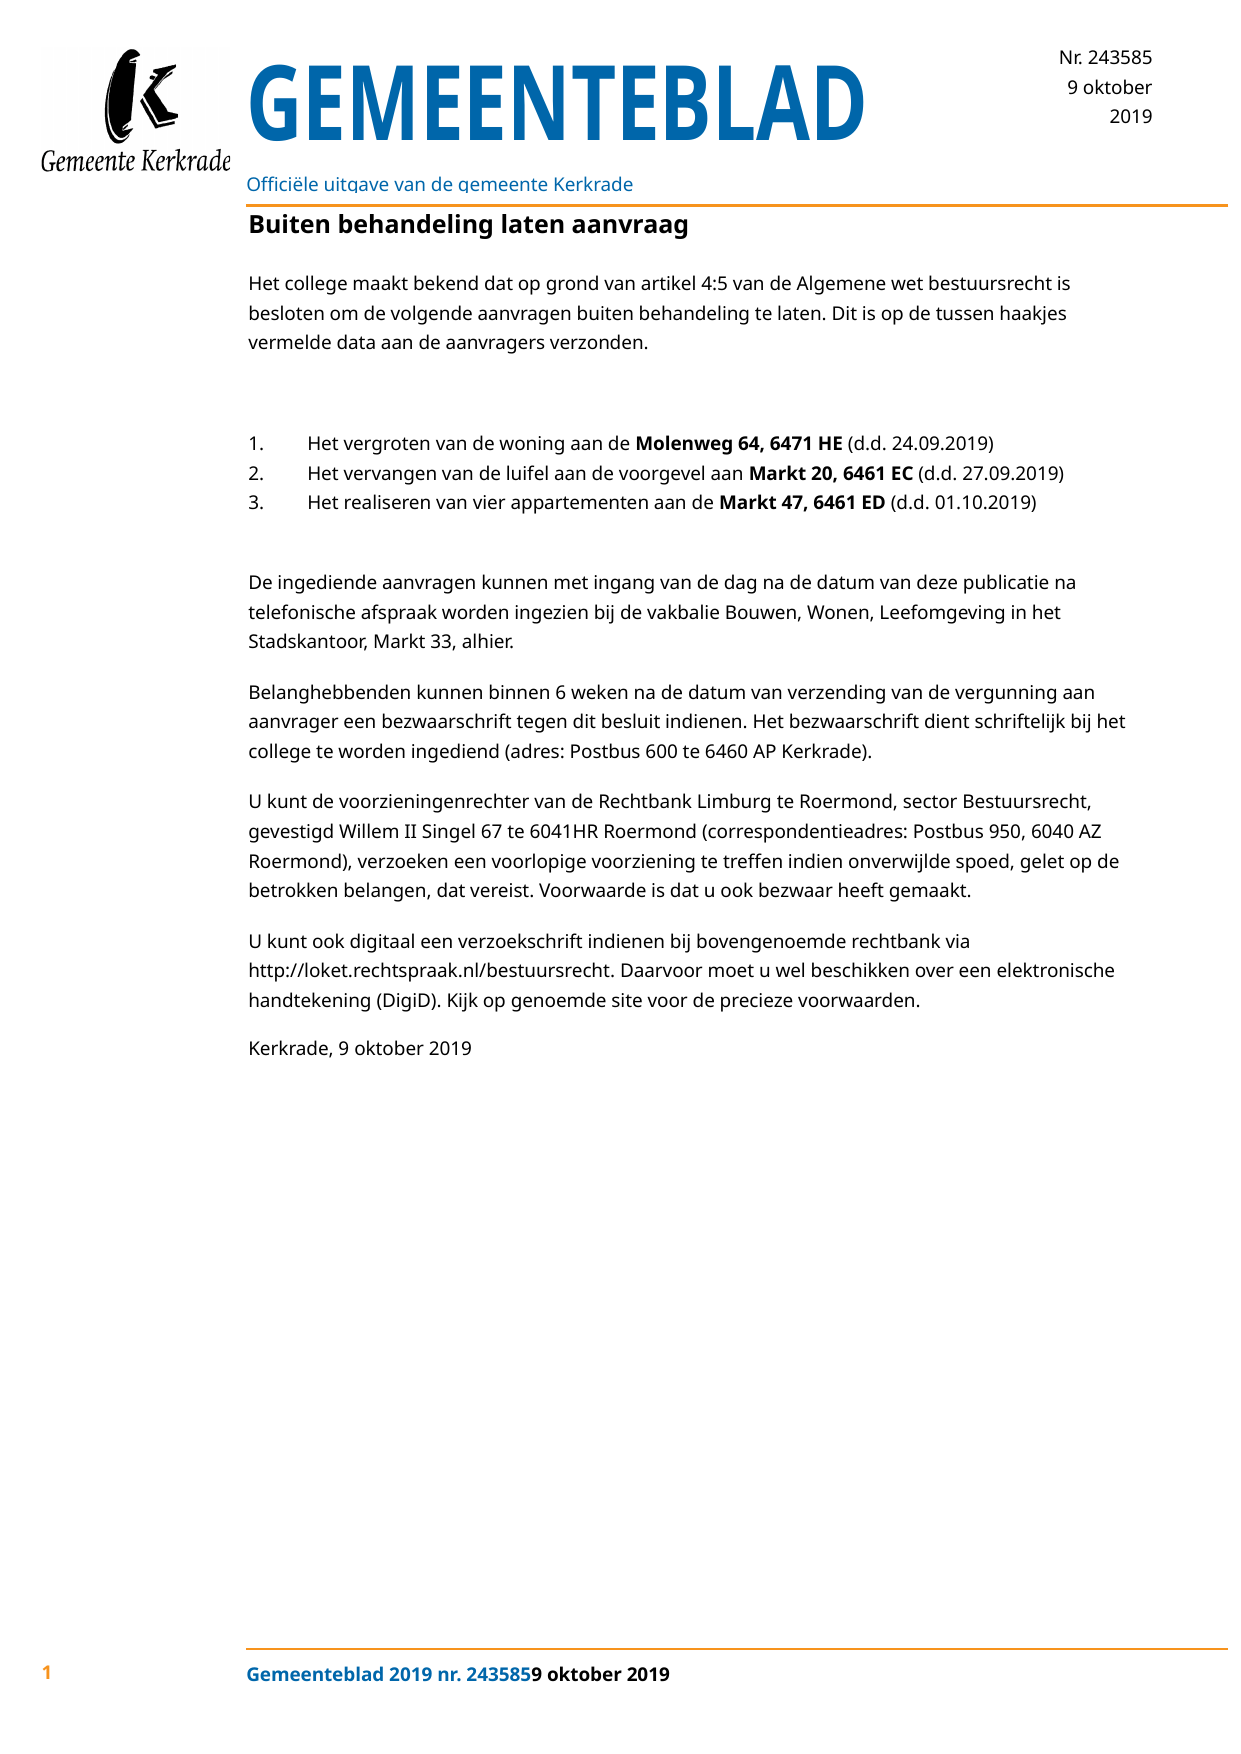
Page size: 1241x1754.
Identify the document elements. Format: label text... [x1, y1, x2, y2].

text U kunt de voorzieningenrechter van de Rechtbank Limburg te Roermond, sector Bestuursrecht, gevestigd Willem II Singel 67 te 6041HR Roermond (correspondentieadres: Postbus 950, 6040 AZ Roermond), verzoeken een voorlopige voorziening te treffen indien onverwijlde spoed, gelet op de betrokken belangen, dat vereist. Voorwaarde is dat u ook bezwaar heeft gemaakt. [248, 789, 1152, 903]
picture [41, 47, 231, 172]
text Belanghebbenden kunnen binnen 6 weken na de datum van verzending van de vergunning aan aanvrager een bezwaarschrift tegen dit besluit indienen. Het bezwaarschrift dient schriftelijk bij het college te worden ingediend (adres: Postbus 600 te 6460 AP Kerkrade). [248, 679, 1152, 764]
list Het vergroten van de woning aan de Molenweg 64, 6471 HE (d.d. 24.09.2019) [248, 430, 1152, 456]
list Het realiseren van vier appartementen aan de Markt 47, 6461 ED (d.d. 01.10.2019) [248, 489, 1152, 515]
text U kunt ook digitaal een verzoekschrift indienen bij bovengenoemde rechtbank via http://loket.rechtspraak.nl/bestuursrecht. Daarvoor moet u wel beschikken over een elektronische handtekening (DigiD). Kijk op genoemde site voor de precieze voorwaarden. [248, 928, 1152, 1013]
list Het vervangen van de luifel aan de voorgevel aan Markt 20, 6461 EC (d.d. 27.09.2019) [248, 460, 1152, 486]
text Kerkrade, 9 oktober 2019 [248, 1035, 1152, 1061]
text Buiten behandeling laten aanvraag [248, 207, 1152, 241]
text Het college maakt bekend dat op grond van artikel 4:5 van de Algemene wet bestuursrecht is besloten om de volgende aanvragen buiten behandeling te laten. Dit is op de tussen haakjes vermelde data aan de aanvragers verzonden. [248, 270, 1152, 355]
text De ingediende aanvragen kunnen met ingang van de dag na de datum van deze publicatie na telefonische afspraak worden ingezien bij de vakbalie Bouwen, Wonen, Leefomgeving in het Stadskantoor, Markt 33, alhier. [248, 569, 1152, 654]
